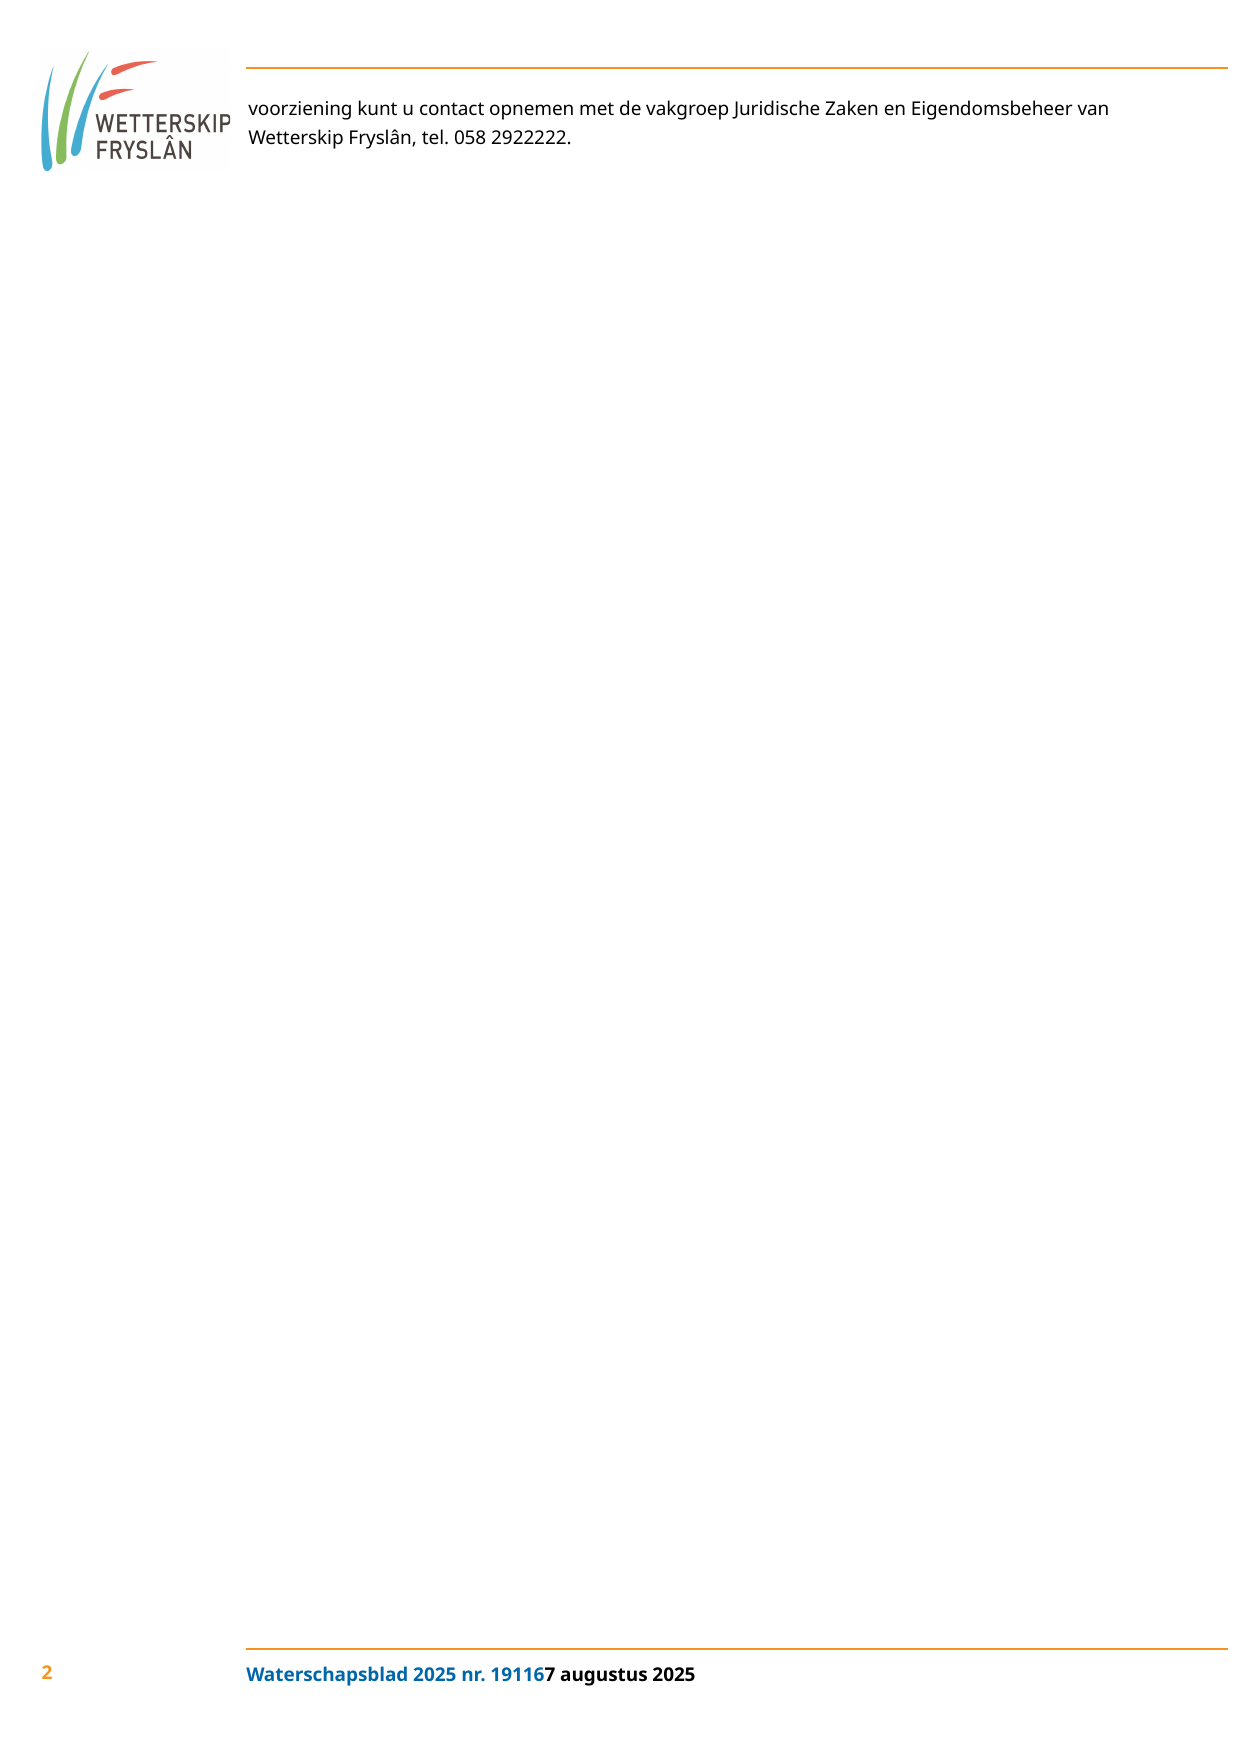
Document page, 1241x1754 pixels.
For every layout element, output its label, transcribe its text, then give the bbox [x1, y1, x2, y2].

text voorziening kunt u contact opnemen met de vakgroep Juridische Zaken en Eigendomsbeheer van Wetterskip Fryslân, tel. 058 2922222. [248, 95, 1152, 150]
picture [41, 47, 231, 172]
